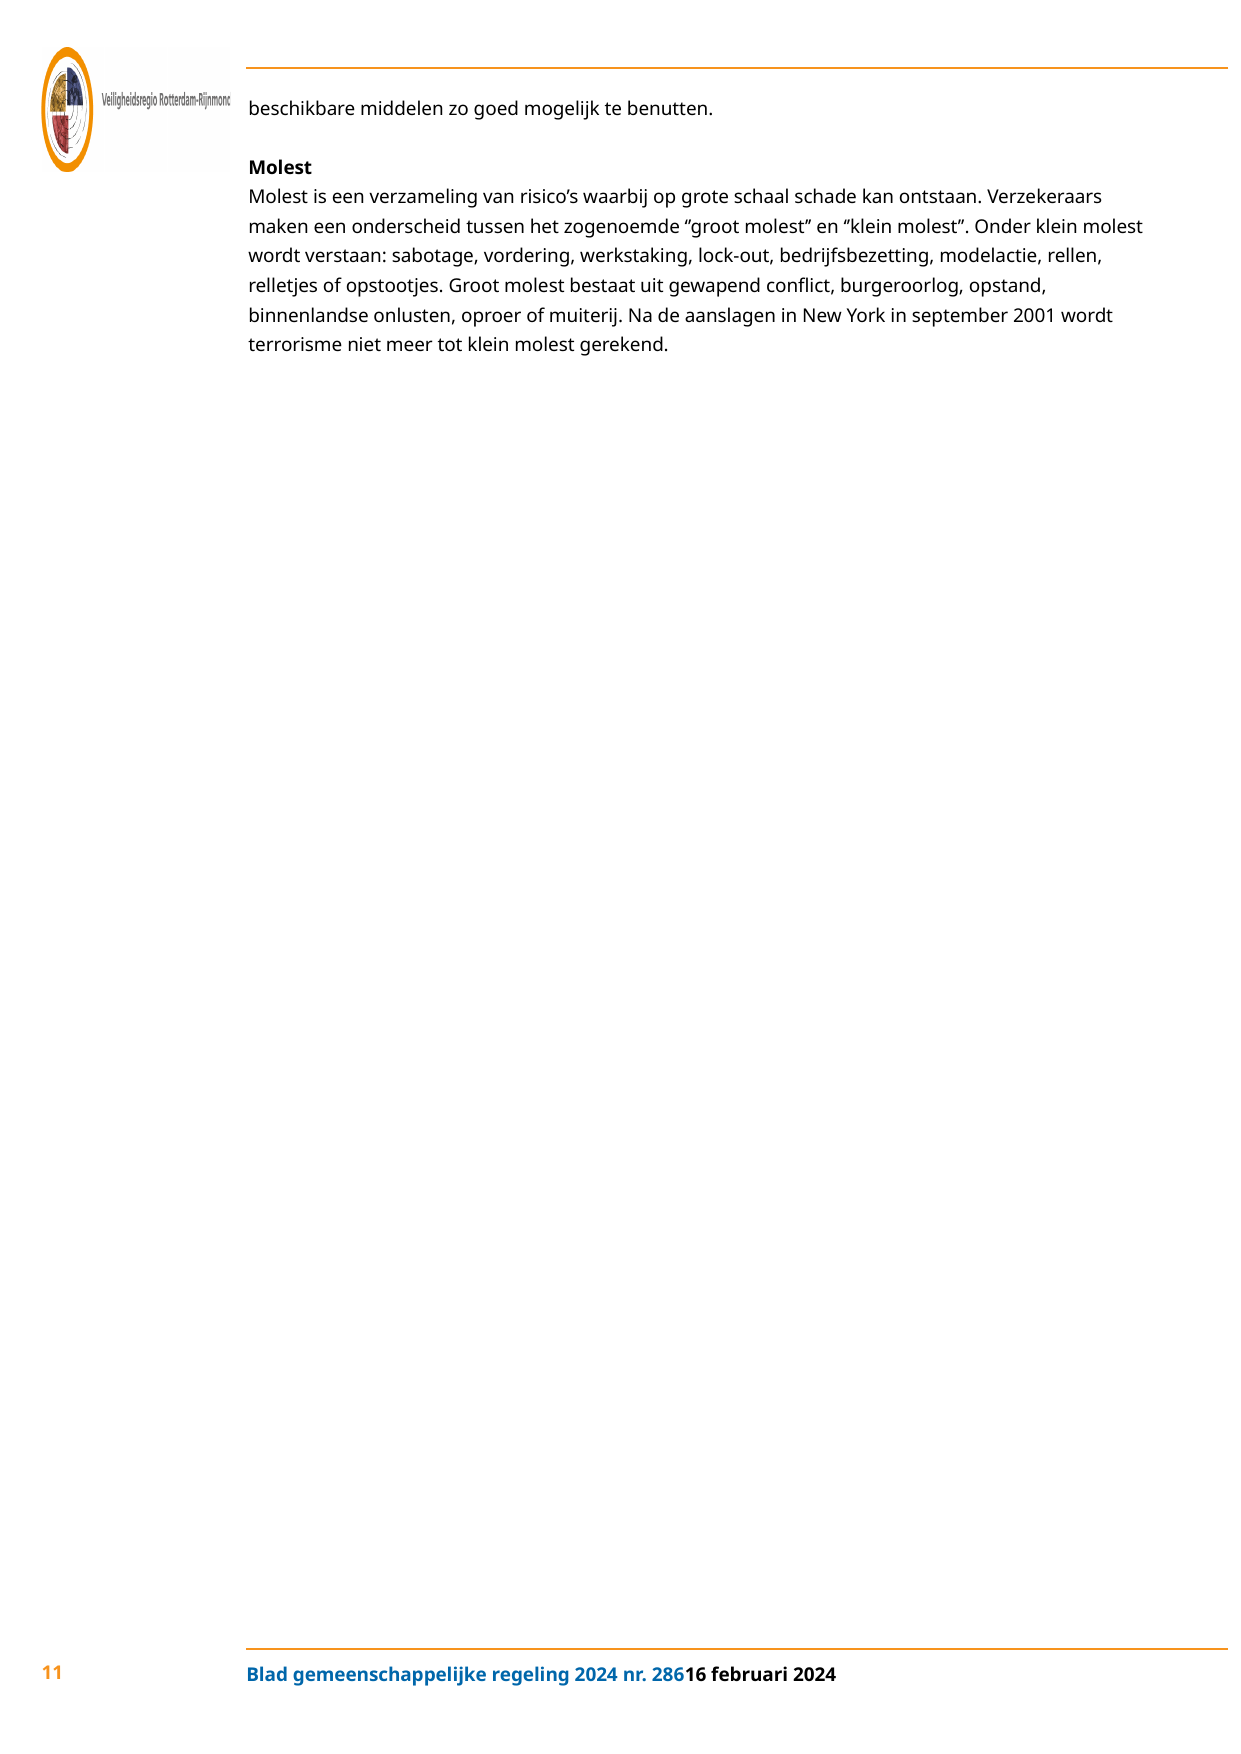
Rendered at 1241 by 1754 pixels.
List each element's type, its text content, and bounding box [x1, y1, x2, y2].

text beschikbare middelen zo goed mogelijk te benutten. [248, 95, 1152, 121]
text Molest is een verzameling van risico’s waarbij op grote schaal schade kan ontstaan. Verzekeraars maken een onderscheid tussen het zogenoemde ‘’groot molest’’ en ‘’klein molest’’. Onder klein molest wordt verstaan: sabotage, vordering, werkstaking, lock-out, bedrijfsbezetting, modelactie, rellen, relletjes of opstootjes. Groot molest bestaat uit gewapend conflict, burgeroorlog, opstand, binnenlandse onlusten, oproer of muiterij. Na de aanslagen in New York in september 2001 wordt terrorisme niet meer tot klein molest gerekend. [248, 183, 1152, 357]
picture [41, 47, 231, 172]
text Molest [248, 154, 1152, 180]
